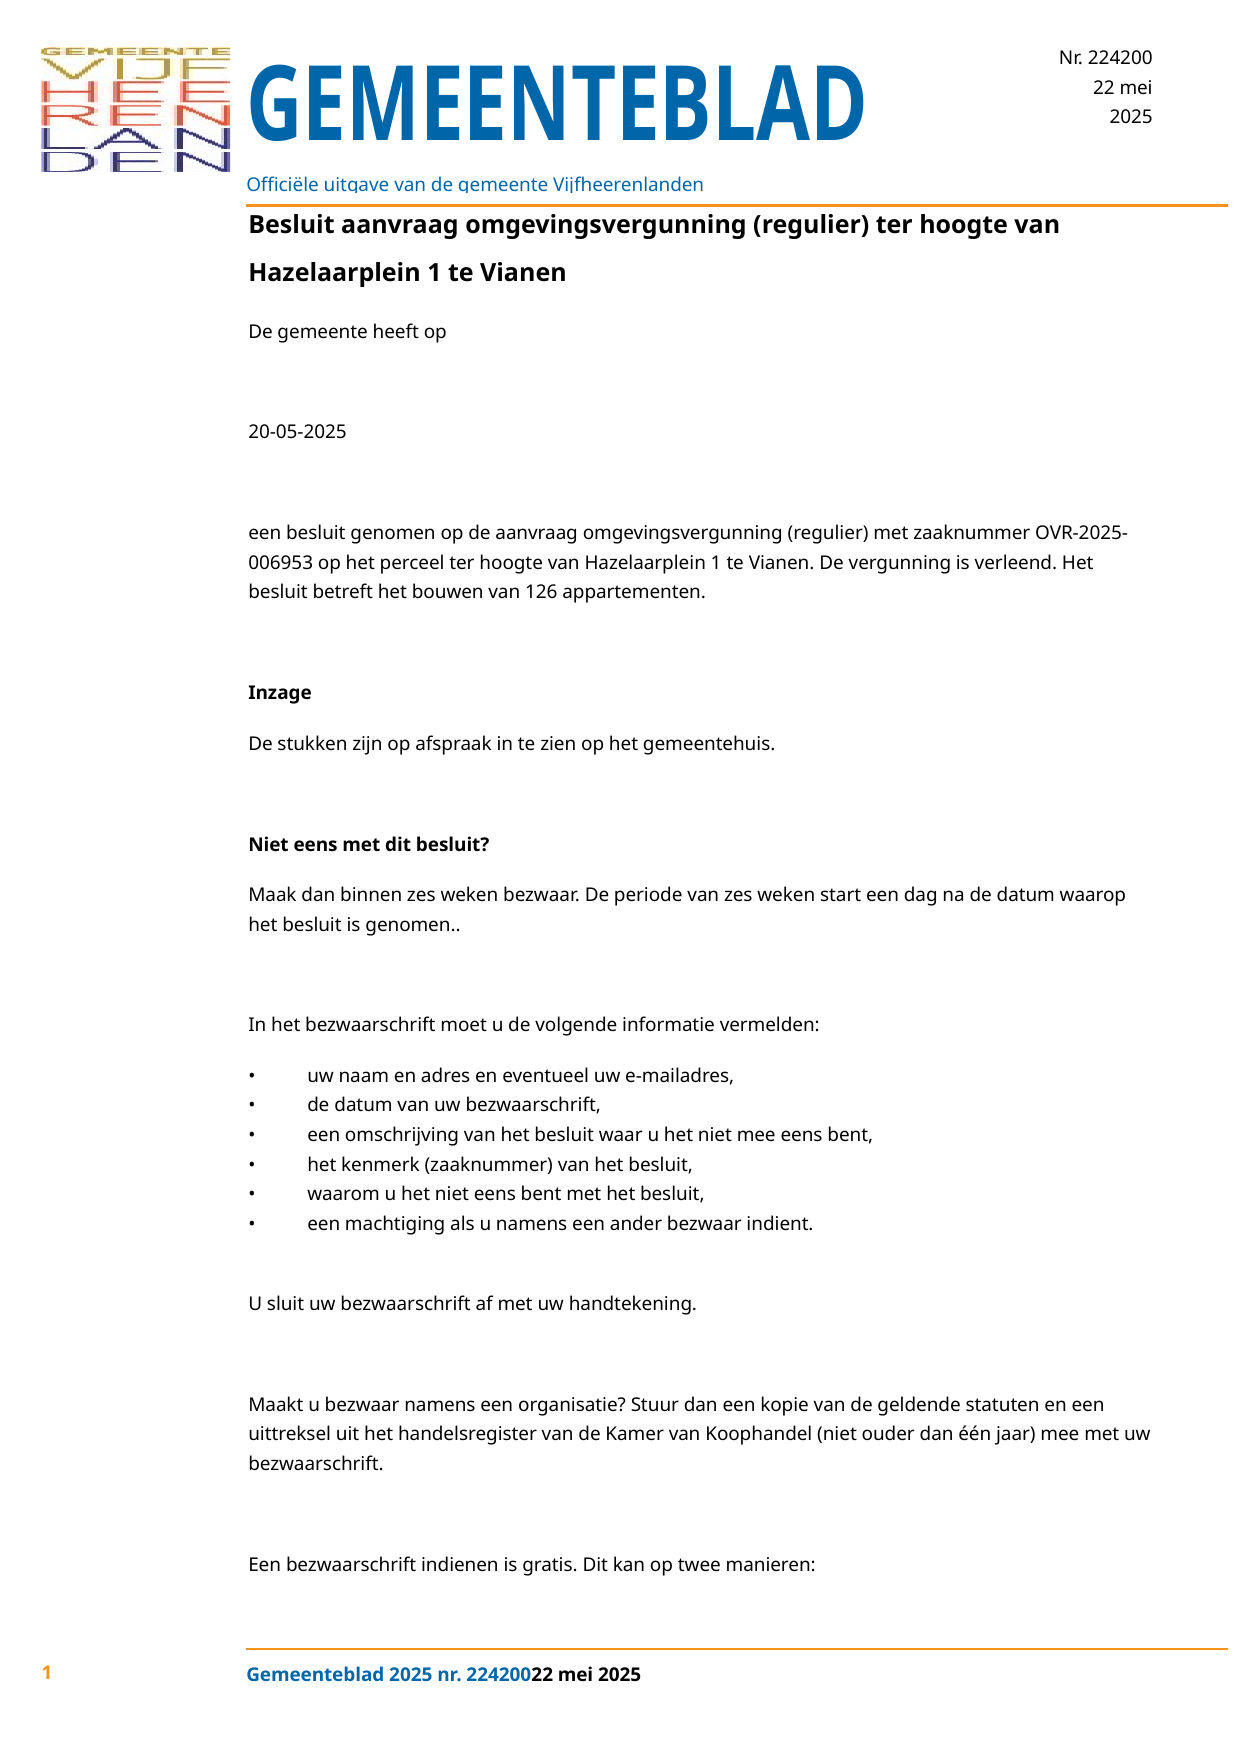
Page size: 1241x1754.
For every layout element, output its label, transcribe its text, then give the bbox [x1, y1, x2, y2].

list een omschrijving van het besluit waar u het niet mee eens bent, [248, 1121, 1152, 1147]
text De stukken zijn op afspraak in te zien op het gemeentehuis. [248, 730, 1152, 756]
text U sluit uw bezwaarschrift af met uw handtekening. [248, 1290, 1152, 1316]
text Een bezwaarschrift indienen is gratis. Dit kan op twee manieren: [248, 1551, 1152, 1577]
list het kenmerk (zaaknummer) van het besluit, [248, 1151, 1152, 1177]
list een machtiging als u namens een ander bezwaar indient. [248, 1210, 1152, 1236]
text In het bezwaarschrift moet u de volgende informatie vermelden: [248, 1012, 1152, 1037]
list de datum van uw bezwaarschrift, [248, 1092, 1152, 1117]
list waarom u het niet eens bent met het besluit, [248, 1180, 1152, 1206]
text Inzage [248, 679, 1152, 705]
text Maakt u bezwaar namens een organisatie? Stuur dan een kopie van de geldende statuten en een uittreksel uit het handelsregister van de Kamer van Koophandel (niet ouder dan één jaar) mee met uw bezwaarschrift. [248, 1391, 1152, 1476]
text De gemeente heeft op [248, 318, 1152, 344]
picture [41, 47, 231, 172]
text 20-05-2025 [248, 419, 1152, 444]
text Maak dan binnen zes weken bezwaar. De periode van zes weken start een dag na de datum waarop het besluit is genomen.. [248, 881, 1152, 937]
text Niet eens met dit besluit? [248, 831, 1152, 857]
text Besluit aanvraag omgevingsvergunning (regulier) ter hoogte van Hazelaarplein 1 te Vianen [248, 207, 1152, 288]
text een besluit genomen op de aanvraag omgevingsvergunning (regulier) met zaaknummer OVR-2025-006953 op het perceel ter hoogte van Hazelaarplein 1 te Vianen. De vergunning is verleend. Het besluit betreft het bouwen van 126 appartementen. [248, 519, 1152, 604]
list uw naam en adres en eventueel uw e-mailadres, [248, 1062, 1152, 1088]
